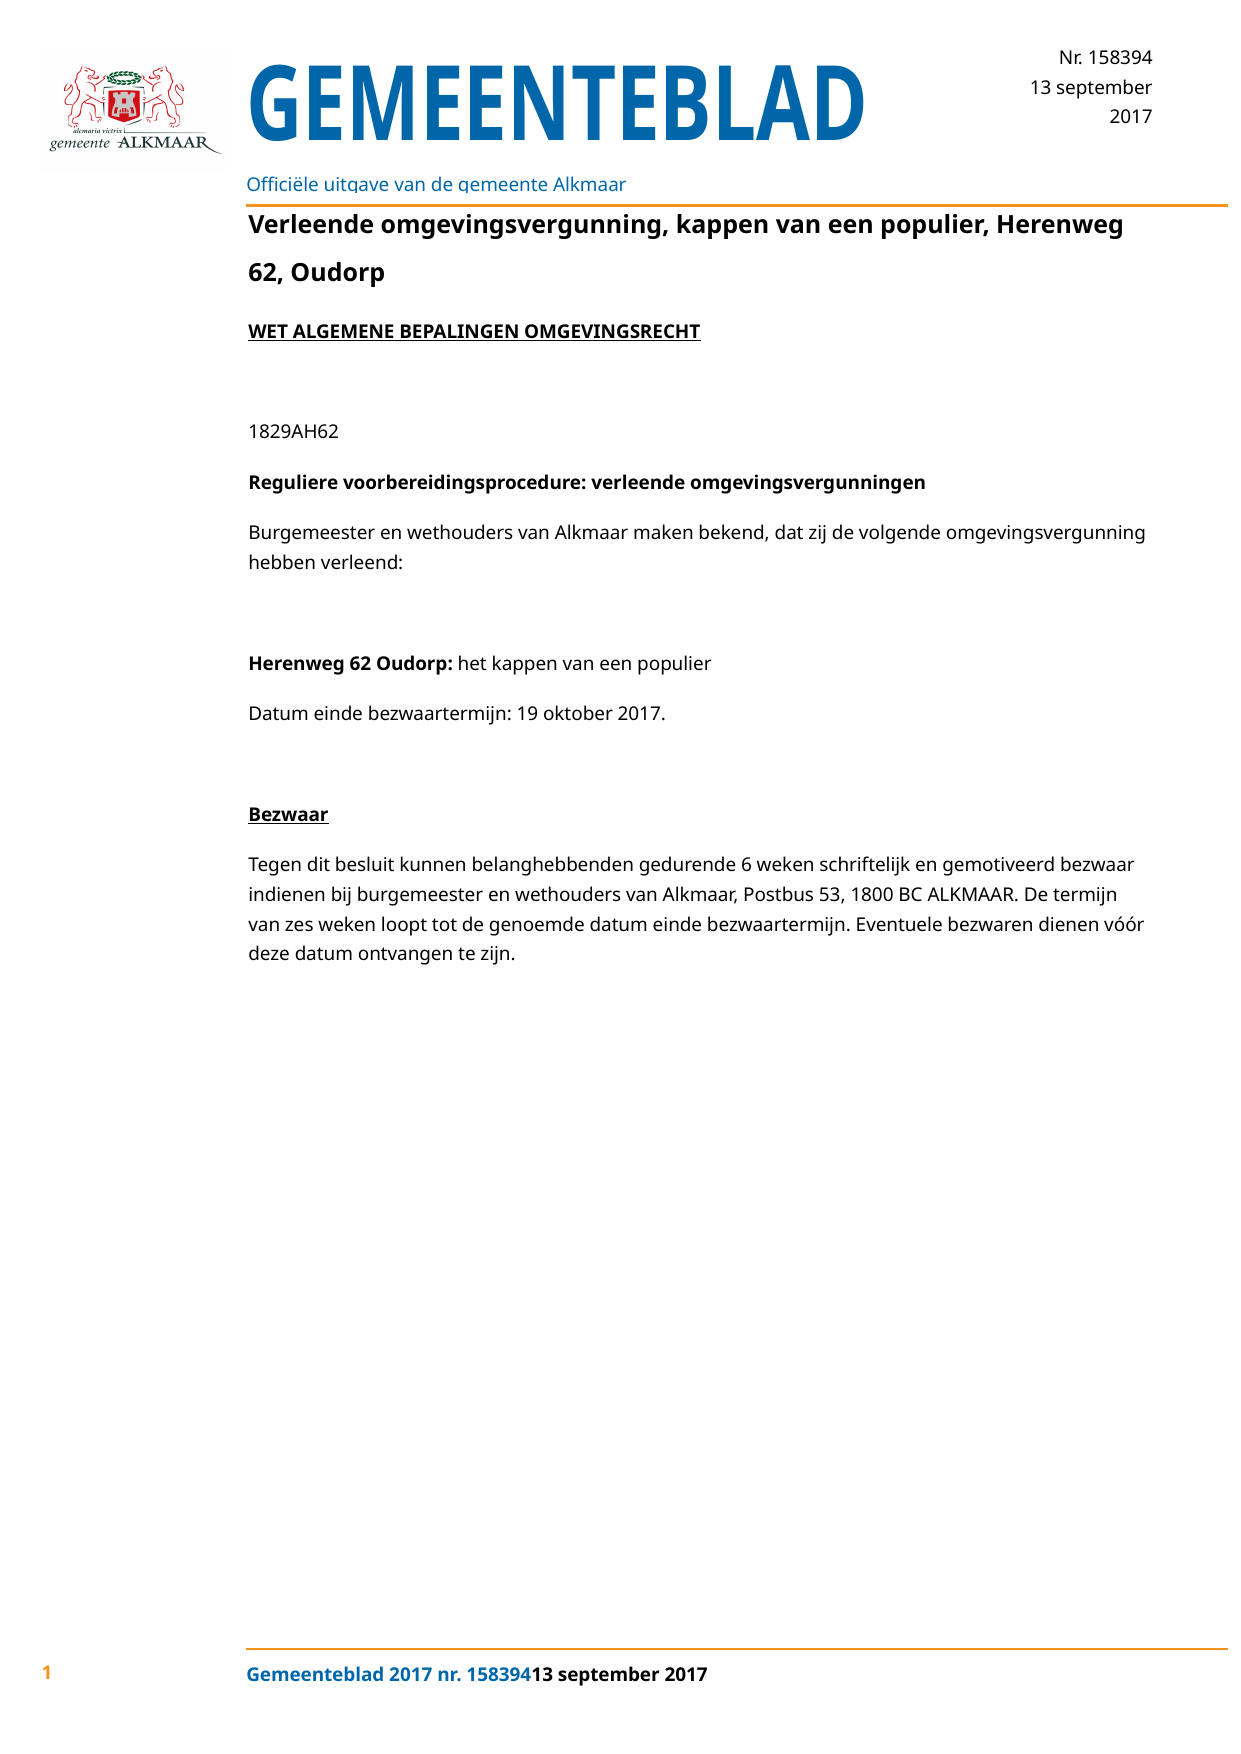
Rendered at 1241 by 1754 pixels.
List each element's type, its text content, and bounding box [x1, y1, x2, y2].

text Bezwaar [248, 801, 1152, 827]
text Verleende omgevingsvergunning, kappen van een populier, Herenweg 62, Oudorp [248, 207, 1152, 288]
text Datum einde bezwaartermijn: 19 oktober 2017. [248, 700, 1152, 726]
text 1829AH62 [248, 419, 1152, 444]
text WET ALGEMENE BEPALINGEN OMGEVINGSRECHT [248, 318, 1152, 344]
text Burgemeester en wethouders van Alkmaar maken bekend, dat zij de volgende omgevingsvergunning hebben verleend: [248, 519, 1152, 575]
text Tegen dit besluit kunnen belanghebbenden gedurende 6 weken schriftelijk en gemotiveerd bezwaar indienen bij burgemeester en wethouders van Alkmaar, Postbus 53, 1800 BC ALKMAAR. De termijn van zes weken loopt tot de genoemde datum einde bezwaartermijn. Eventuele bezwaren dienen vóór deze datum ontvangen te zijn. [248, 852, 1152, 966]
picture [41, 47, 231, 172]
text Reguliere voorbereidingsprocedure: verleende omgevingsvergunningen [248, 469, 1152, 495]
text Herenweg 62 Oudorp: het kappen van een populier [248, 650, 1152, 676]
